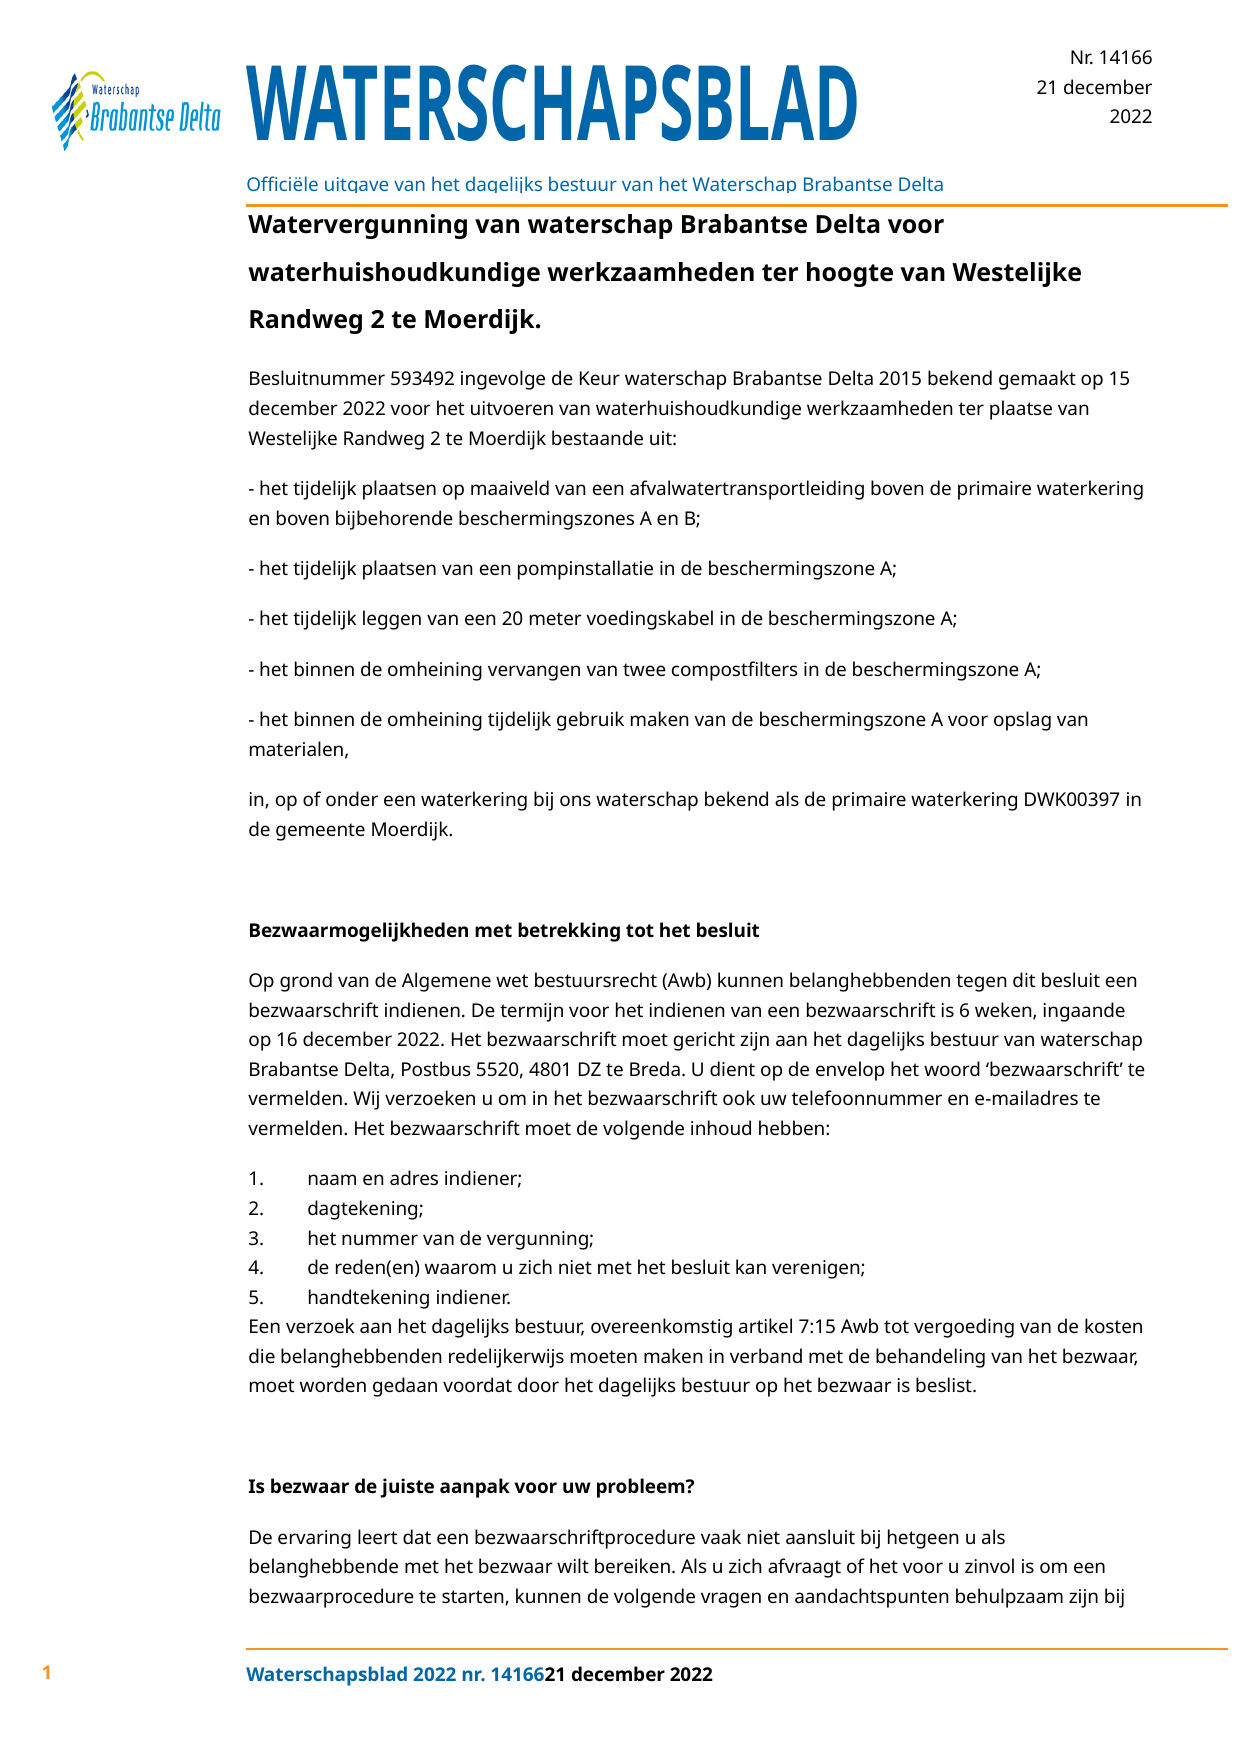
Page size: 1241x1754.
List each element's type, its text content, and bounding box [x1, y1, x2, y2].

list dagtekening; [248, 1195, 1152, 1221]
text Bezwaarmogelijkheden met betrekking tot het besluit [248, 917, 1152, 942]
list de reden(en) waarom u zich niet met het besluit kan verenigen; [248, 1254, 1152, 1280]
text Op grond van de Algemene wet bestuursrecht (Awb) kunnen belanghebbenden tegen dit besluit een bezwaarschrift indienen. De termijn voor het indienen van een bezwaarschrift is 6 weken, ingaande op 16 december 2022. Het bezwaarschrift moet gericht zijn aan het dagelijks bestuur van waterschap Brabantse Delta, Postbus 5520, 4801 DZ te Breda. U dient op de envelop het woord ‘bezwaarschrift’ te vermelden. Wij verzoeken u om in het bezwaarschrift ook uw telefoonnummer en e‑mailadres te vermelden. Het bezwaarschrift moet de volgende inhoud hebben: [248, 967, 1152, 1141]
text in, op of onder een waterkering bij ons waterschap bekend als de primaire waterkering DWK00397 in de gemeente Moerdijk. [248, 786, 1152, 842]
text Is bezwaar de juiste aanpak voor uw probleem? [248, 1473, 1152, 1499]
list naam en adres indiener; [248, 1166, 1152, 1191]
text - het tijdelijk plaatsen op maaiveld van een afvalwatertransportleiding boven de primaire waterkering en boven bijbehorende beschermingszones A en B; [248, 475, 1152, 530]
text - het binnen de omheining vervangen van twee compostfilters in de beschermingszone A; [248, 656, 1152, 682]
text Een verzoek aan het dagelijks bestuur, overeenkomstig artikel 7:15 Awb tot vergoeding van de kosten die belanghebbenden redelijkerwijs moeten maken in verband met de behandeling van het bezwaar, moet worden gedaan voordat door het dagelijks bestuur op het bezwaar is beslist. [248, 1313, 1152, 1398]
text - het tijdelijk leggen van een 20 meter voedingskabel in de beschermingszone A; [248, 606, 1152, 631]
list handtekening indiener. [248, 1284, 1152, 1309]
text - het binnen de omheining tijdelijk gebruik maken van de beschermingszone A voor opslag van materialen, [248, 706, 1152, 762]
picture [41, 47, 231, 172]
text Watervergunning van waterschap Brabantse Delta voor waterhuishoudkundige werkzaamheden ter hoogte van Westelijke Randweg 2 te Moerdijk. [248, 207, 1152, 336]
text Besluitnummer 593492 ingevolge de Keur waterschap Brabantse Delta 2015 bekend gemaakt op 15 december 2022 voor het uitvoeren van waterhuishoudkundige werkzaamheden ter plaatse van Westelijke Randweg 2 te Moerdijk bestaande uit: [248, 366, 1152, 450]
list het nummer van de vergunning; [248, 1225, 1152, 1250]
text De ervaring leert dat een bezwaarschriftprocedure vaak niet aansluit bij hetgeen u als belanghebbende met het bezwaar wilt bereiken. Als u zich afvraagt of het voor u zinvol is om een bezwaarprocedure te starten, kunnen de volgende vragen en aandachtspunten behulpzaam zijn bij [248, 1524, 1152, 1609]
text - het tijdelijk plaatsen van een pompinstallatie in de beschermingszone A; [248, 555, 1152, 581]
